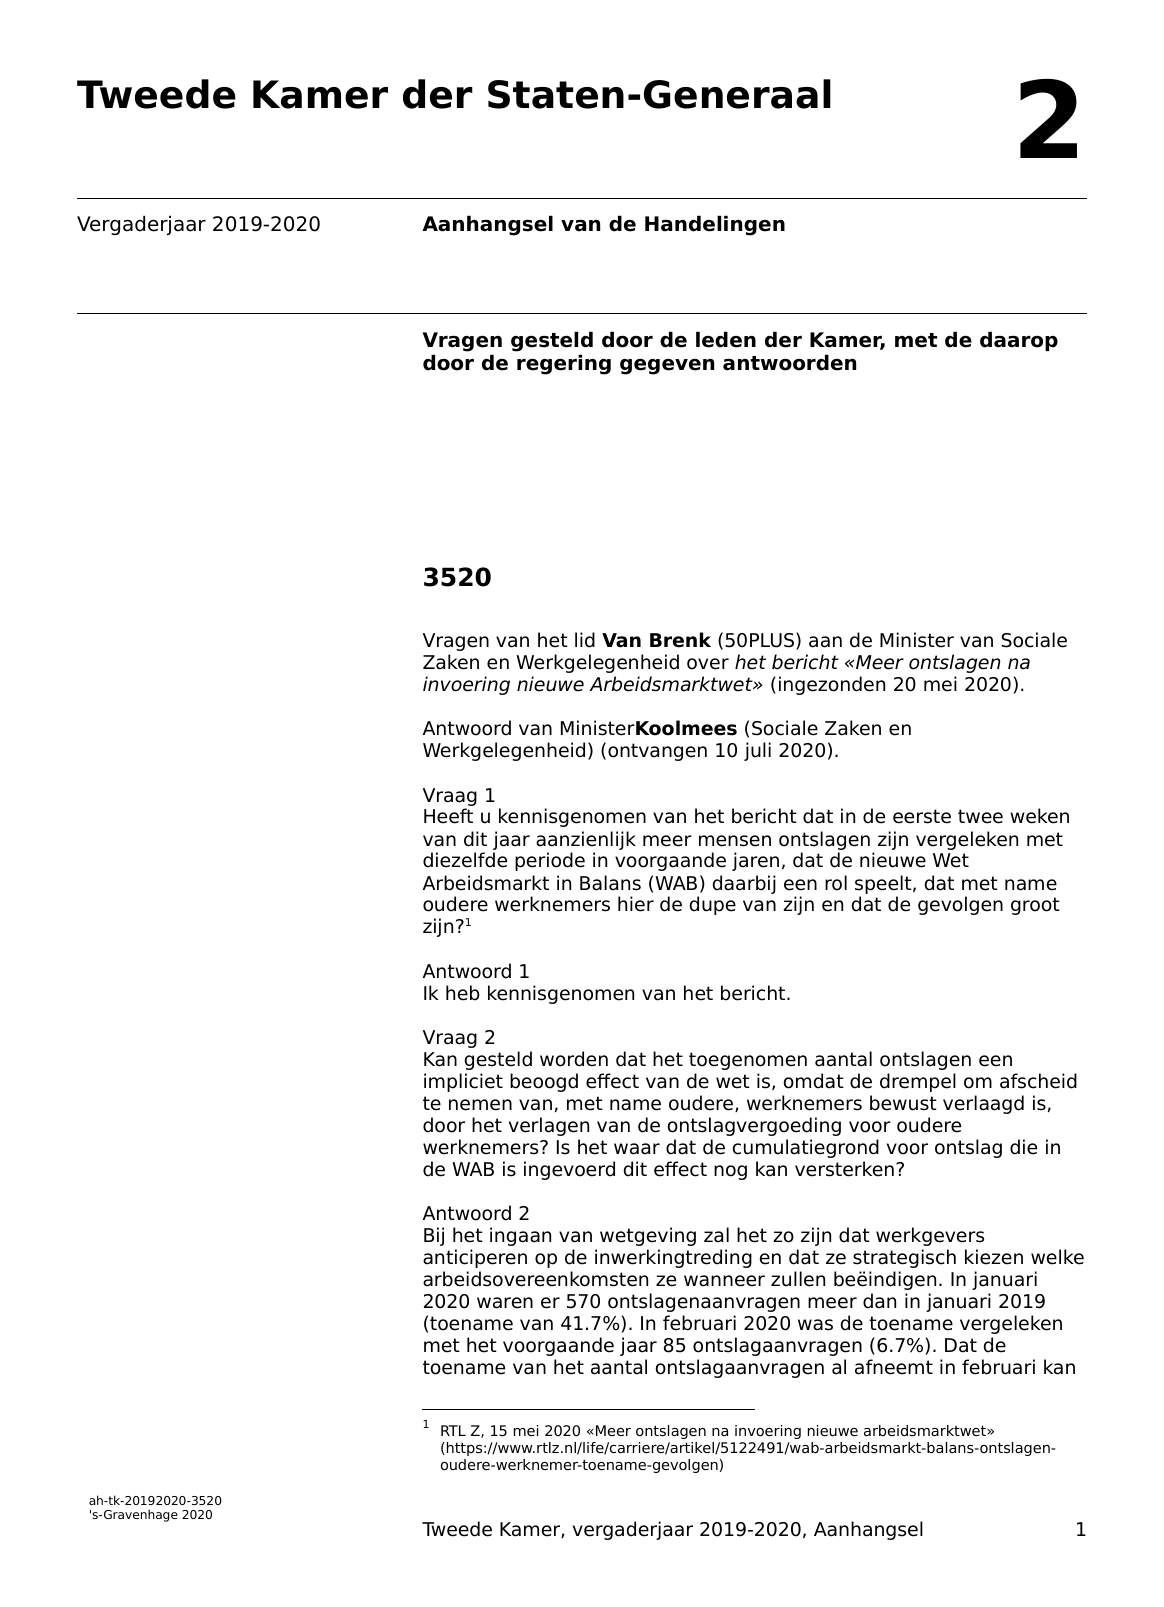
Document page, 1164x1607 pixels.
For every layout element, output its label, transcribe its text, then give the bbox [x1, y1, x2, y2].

table_cell Vragen gesteld door de leden der Kamer, met de daarop door de regering gegeven antwoorden [422, 314, 1087, 375]
text Ik heb kennisgenomen van het bericht. [422, 982, 1087, 1004]
text Bij het ingaan van wetgeving zal het zo zijn dat werkgevers anticiperen op de inwerkingtreding en dat ze strategisch kiezen welke arbeidsovereenkomsten ze wanneer zullen beëindigen. In januari 2020 waren er 570 ontslagenaanvragen meer dan in januari 2019 (toename van 41.7%). In februari 2020 was de toename vergeleken met het voorgaande jaar 85 ontslagaanvragen (6.7%). Dat de toename van het aantal ontslagaanvragen al afneemt in februari kan [422, 1225, 1087, 1378]
text Vraag 2 [422, 1027, 1087, 1049]
text 3520 [422, 563, 1087, 592]
table_header Tweede Kamer der Staten-Generaal [77, 59, 886, 198]
text Antwoord 2 [422, 1203, 1087, 1225]
table_header 2 [886, 59, 1087, 198]
text Antwoord 1 [422, 961, 1087, 982]
table_cell [77, 314, 422, 375]
text Vragen van het lid Van Brenk (50PLUS) aan de Minister van Sociale Zaken en Werkgelegenheid over het bericht «Meer ontslagen na invoering nieuwe Arbeidsmarktwet» (ingezonden 20 mei 2020). [422, 630, 1087, 696]
text Antwoord van MinisterKoolmees (Sociale Zaken en Werkgelegenheid) (ontvangen 10 juli 2020). [422, 718, 1087, 762]
table_cell Vergaderjaar 2019-2020 [77, 199, 422, 313]
text RTL Z, 15 mei 2020 «Meer ontslagen na invoering nieuwe arbeidsmarktwet» (https://www.rtlz.nl/life/carriere/artikel/5122491/wab-arbeidsmarkt-balans-ontslagen-oudere-werknemer-toename-gevolgen) [422, 1418, 1087, 1474]
text Kan gesteld worden dat het toegenomen aantal ontslagen een impliciet beoogd effect van de wet is, omdat de drempel om afscheid te nemen van, met name oudere, werknemers bewust verlaagd is, door het verlagen van de ontslagvergoeding voor oudere werknemers? Is het waar dat de cumulatiegrond voor ontslag die in de WAB is ingevoerd dit effect nog kan versterken? [422, 1049, 1087, 1181]
text ah-tk-20192020-3520 [88, 1494, 323, 1508]
text 's-Gravenhage 2020 [88, 1508, 323, 1522]
text Vraag 1 [422, 784, 1087, 806]
text Heeft u kennisgenomen van het bericht dat in de eerste twee weken van dit jaar aanzienlijk meer mensen ontslagen zijn vergeleken met diezelfde periode in voorgaande jaren, dat de nieuwe Wet Arbeidsmarkt in Balans (WAB) daarbij een rol speelt, dat met name oudere werknemers hier de dupe van zijn en dat de gevolgen groot zijn? [422, 806, 1087, 938]
table_cell Aanhangsel van de Handelingen [422, 199, 1087, 313]
